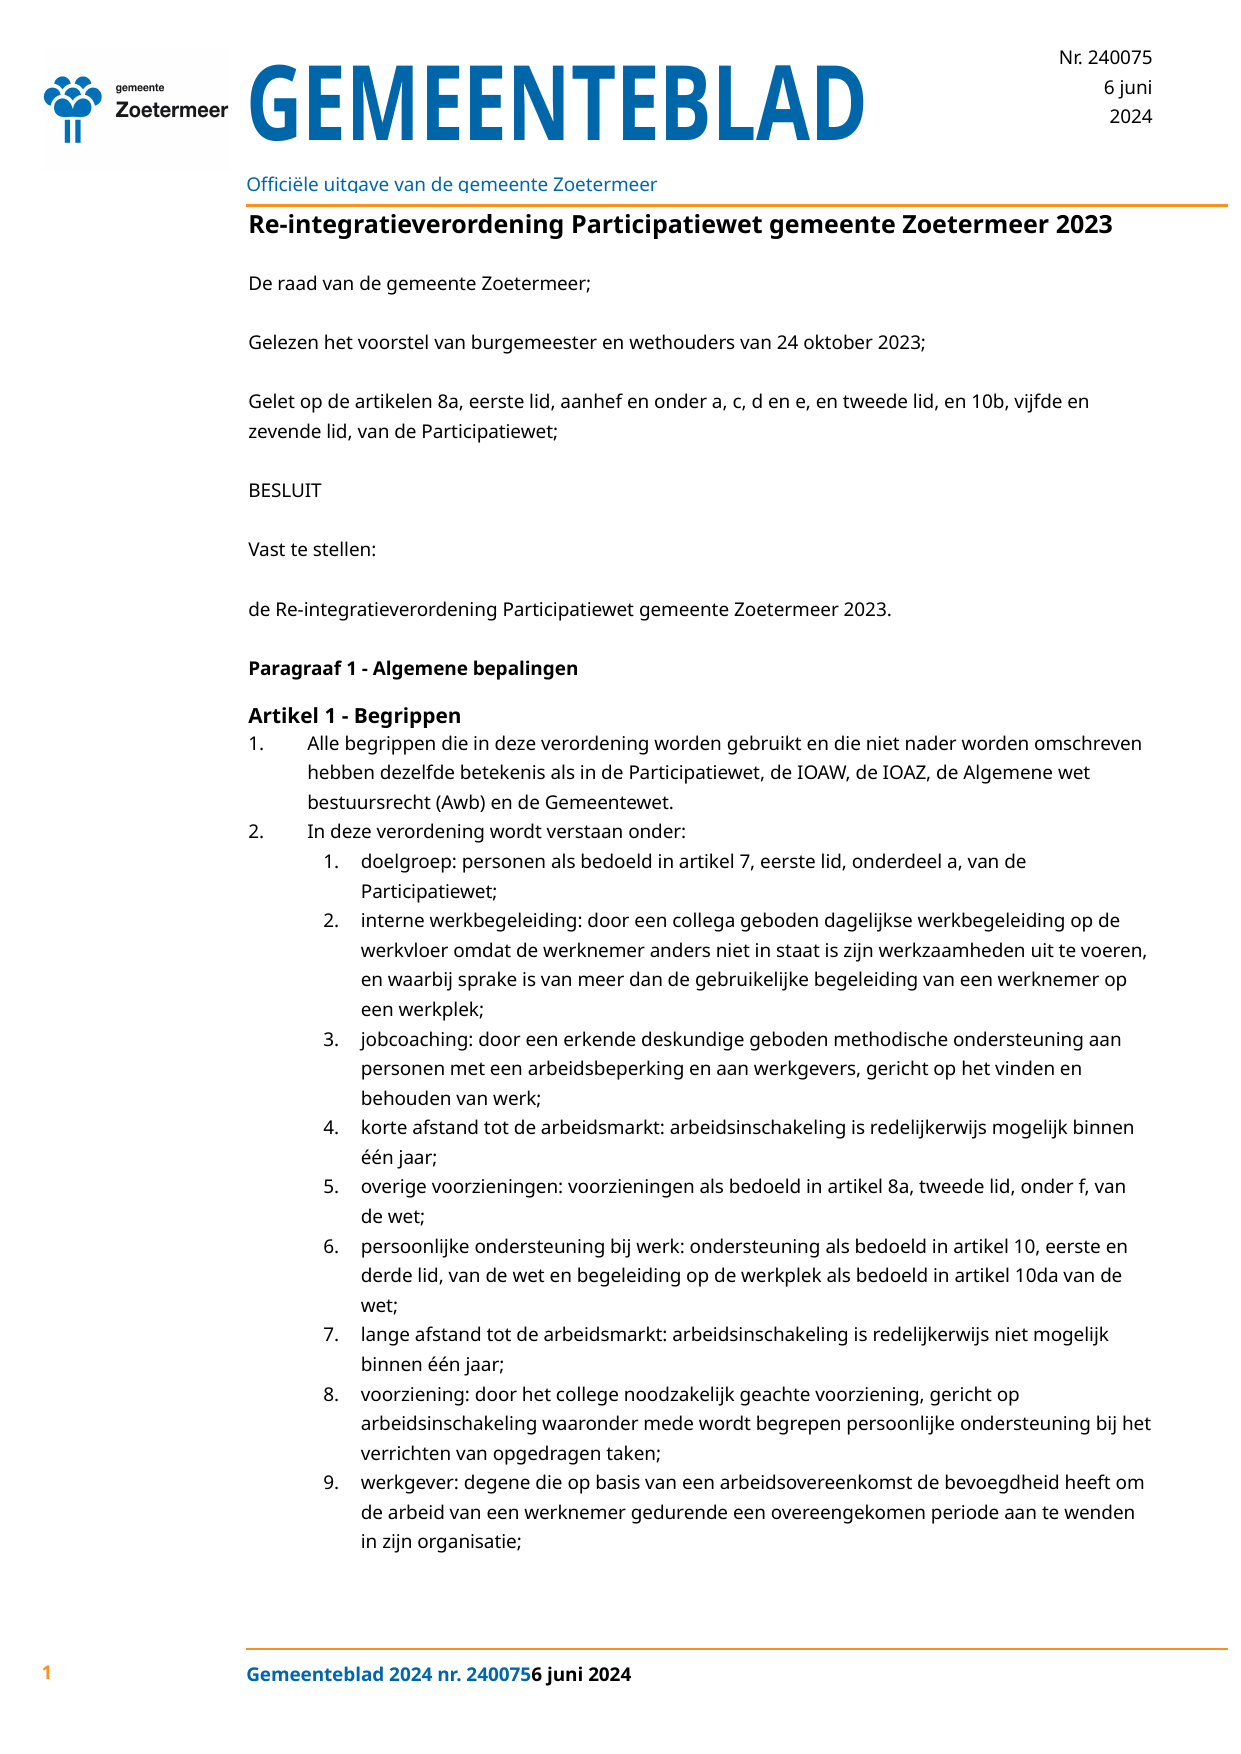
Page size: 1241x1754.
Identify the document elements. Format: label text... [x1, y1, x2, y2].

text Gelezen het voorstel van burgemeester en wethouders van 24 oktober 2023; [248, 329, 1152, 355]
text Re-integratieverordening Participatiewet gemeente Zoetermeer 2023 [248, 207, 1152, 241]
list In deze verordening wordt verstaan onder: [248, 819, 1152, 844]
list voorziening: door het college noodzakelijk geachte voorziening, gericht op arbeidsinschakeling waaronder mede wordt begrepen persoonlijke ondersteuning bij het verrichten van opgedragen taken; [323, 1381, 1152, 1466]
picture [41, 47, 231, 172]
list jobcoaching: door een erkende deskundige geboden methodische ondersteuning aan personen met een arbeidsbeperking en aan werkgevers, gericht op het vinden en behouden van werk; [323, 1026, 1152, 1111]
text BESLUIT [248, 477, 1152, 503]
text De raad van de gemeente Zoetermeer; [248, 270, 1152, 296]
text Vast te stellen: [248, 537, 1152, 562]
text de Re-integratieverordening Participatiewet gemeente Zoetermeer 2023. [248, 596, 1152, 621]
text Artikel 1 - Begrippen [248, 701, 1152, 730]
list Alle begrippen die in deze verordening worden gebruikt en die niet nader worden omschreven hebben dezelfde betekenis als in de Participatiewet, de IOAW, de IOAZ, de Algemene wet bestuursrecht (Awb) en de Gemeentewet. [248, 730, 1152, 815]
list persoonlijke ondersteuning bij werk: ondersteuning als bedoeld in artikel 10, eerste en derde lid, van de wet en begeleiding op de werkplek als bedoeld in artikel 10da van de wet; [323, 1233, 1152, 1318]
list interne werkbegeleiding: door een collega geboden dagelijkse werkbegeleiding op de werkvloer omdat de werknemer anders niet in staat is zijn werkzaamheden uit te voeren, en waarbij sprake is van meer dan de gebruikelijke begeleiding van een werknemer op een werkplek; [323, 907, 1152, 1022]
list overige voorzieningen: voorzieningen als bedoeld in artikel 8a, tweede lid, onder f, van de wet; [323, 1174, 1152, 1229]
list doelgroep: personen als bedoeld in artikel 7, eerste lid, onderdeel a, van de Participatiewet; [323, 848, 1152, 903]
text Gelet op de artikelen 8a, eerste lid, aanhef en onder a, c, d en e, en tweede lid, en 10b, vijfde en zevende lid, van de Participatiewet; [248, 389, 1152, 444]
list korte afstand tot de arbeidsmarkt: arbeidsinschakeling is redelijkerwijs mogelijk binnen één jaar; [323, 1114, 1152, 1170]
text Paragraaf 1 - Algemene bepalingen [248, 655, 1152, 681]
list lange afstand tot de arbeidsmarkt: arbeidsinschakeling is redelijkerwijs niet mogelijk binnen één jaar; [323, 1322, 1152, 1377]
list werkgever: degene die op basis van een arbeidsovereenkomst de bevoegdheid heeft om de arbeid van een werknemer gedurende een overeengekomen periode aan te wenden in zijn organisatie; [323, 1469, 1152, 1554]
